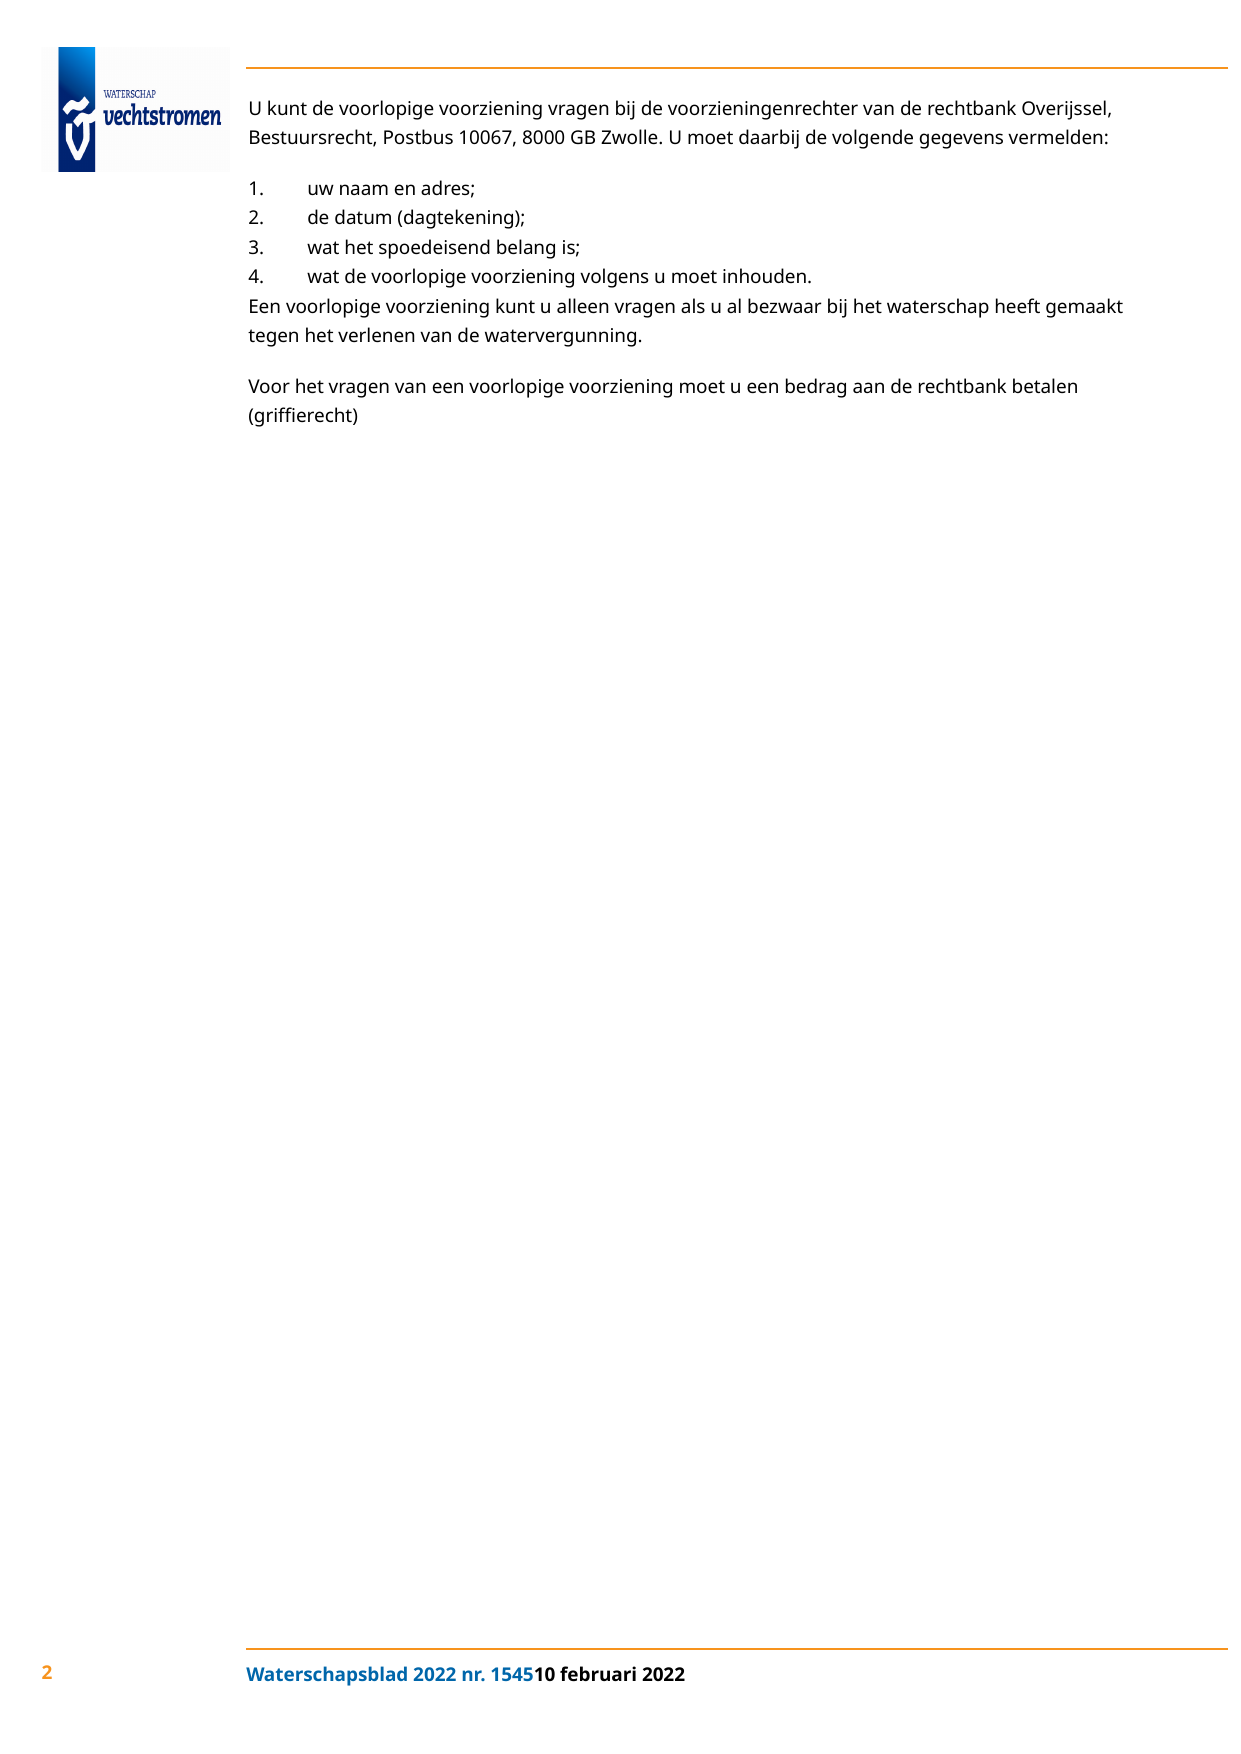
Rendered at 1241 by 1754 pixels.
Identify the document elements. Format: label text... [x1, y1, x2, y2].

list uw naam en adres; [248, 175, 1152, 201]
picture [41, 47, 231, 172]
list wat het spoedeisend belang is; [248, 234, 1152, 260]
text U kunt de voorlopige voorziening vragen bij de voorzieningenrechter van de rechtbank Overijssel, Bestuursrecht, Postbus 10067, 8000 GB Zwolle. U moet daarbij de volgende gegevens vermelden: [248, 95, 1152, 150]
list wat de voorlopige voorziening volgens u moet inhouden. [248, 263, 1152, 289]
text Een voorlopige voorziening kunt u alleen vragen als u al bezwaar bij het waterschap heeft gemaakt tegen het verlenen van de watervergunning. [248, 293, 1152, 348]
list de datum (dagtekening); [248, 204, 1152, 230]
text Voor het vragen van een voorlopige voorziening moet u een bedrag aan de rechtbank betalen (griffierecht) [248, 373, 1152, 428]
